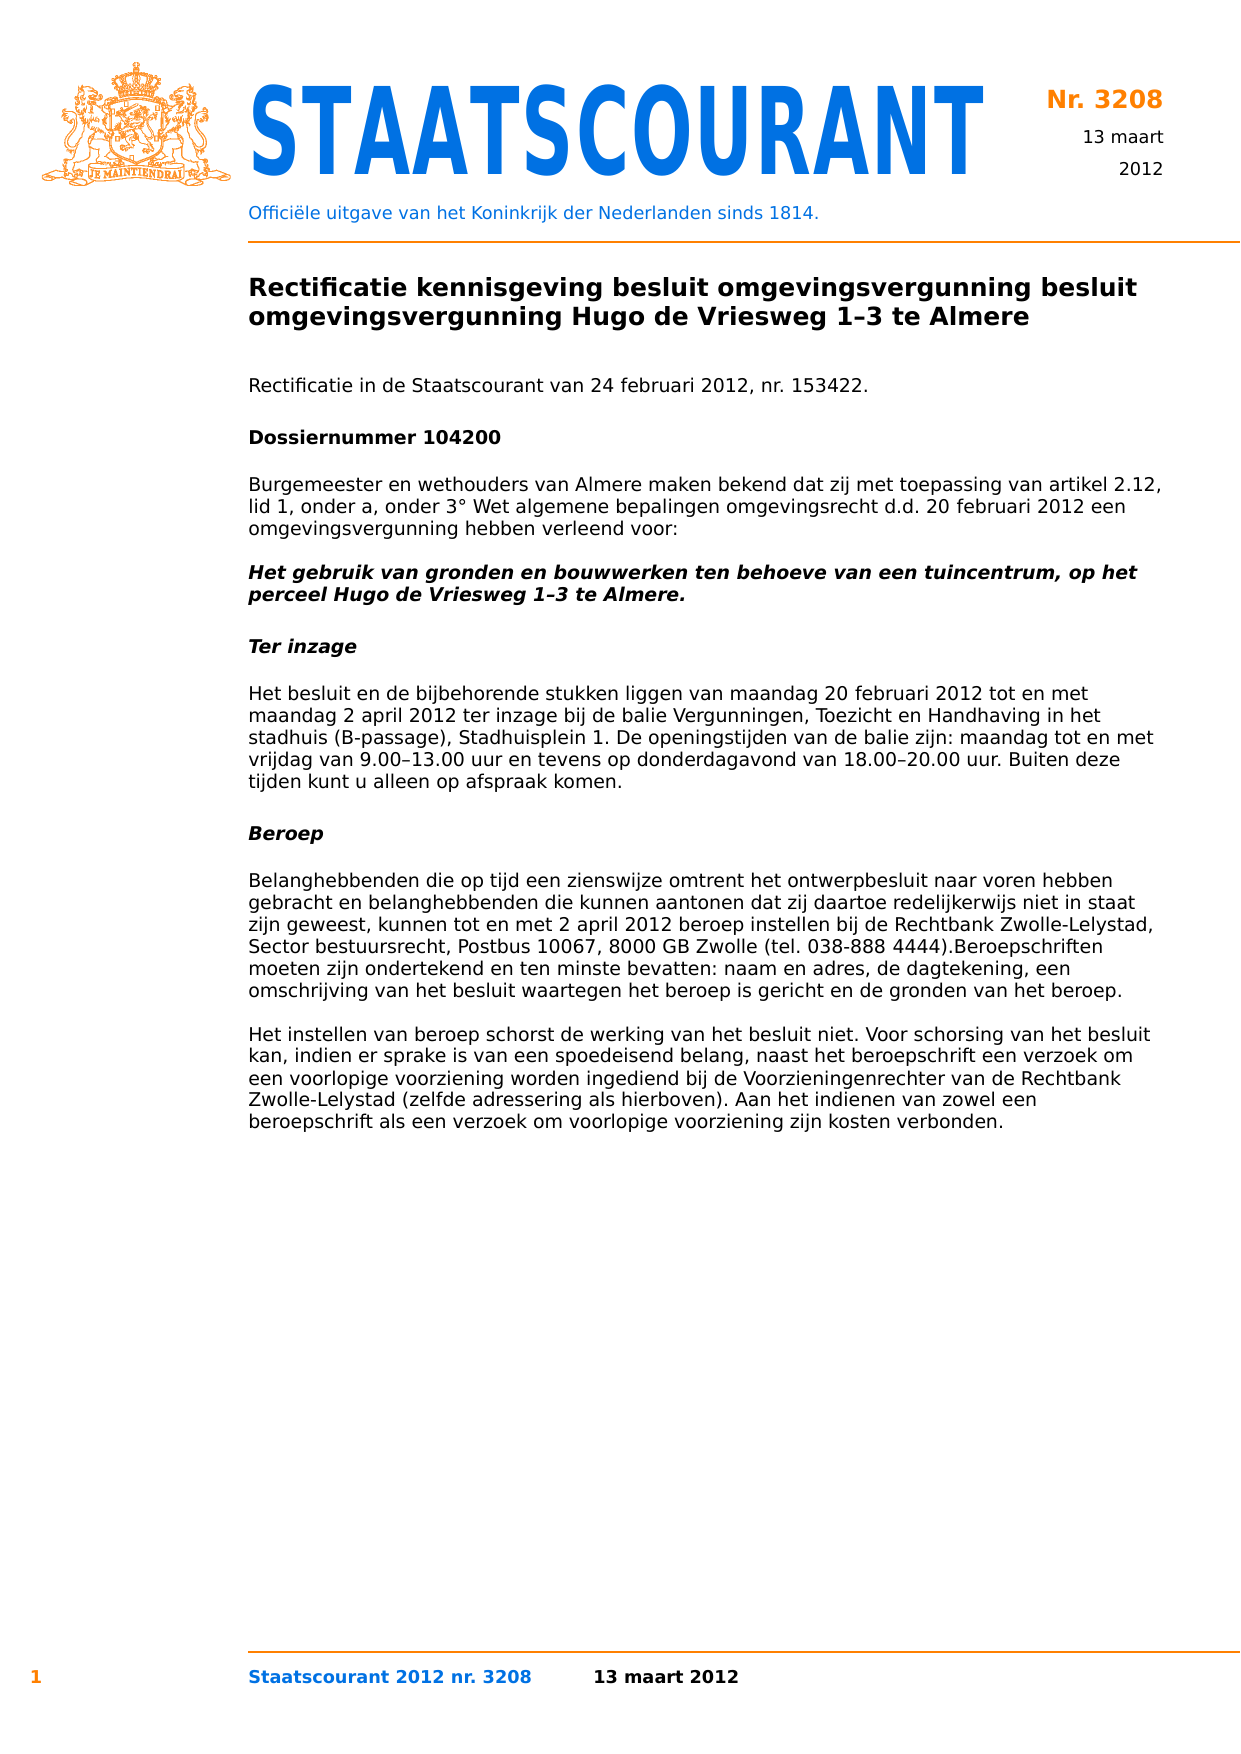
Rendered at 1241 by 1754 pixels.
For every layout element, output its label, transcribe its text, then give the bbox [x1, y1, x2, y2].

picture [41, 62, 231, 186]
table_header STAATSCOURANT [248, 62, 998, 203]
text Het gebruik van gronden en bouwwerken ten behoeve van een tuincentrum, op het perceel Hugo de Vriesweg 1–3 te Almere. [248, 562, 1163, 606]
text Rectificatie in de Staatscourant van 24 februari 2012, nr. 153422. [248, 375, 1163, 397]
table_header Nr. 3208 [998, 62, 1240, 121]
table_cell Officiële uitgave van het Koninkrijk der Nederlanden sinds 1814. [248, 203, 1240, 241]
subtitle Ter inzage [248, 636, 1163, 658]
text Burgemeester en wethouders van Almere maken bekend dat zij met toepassing van artikel 2.12, lid 1, onder a, onder 3° Wet algemene bepalingen omgevingsrecht d.d. 20 februari 2012 een omgevingsvergunning hebben verleend voor: [248, 474, 1163, 540]
subtitle Beroep [248, 823, 1163, 845]
subtitle Rectificatie kennisgeving besluit omgevingsvergunning besluit omgevingsvergunning Hugo de Vriesweg 1–3 te Almere [248, 273, 1163, 331]
table_header [25, 62, 248, 241]
table_cell 2012 [998, 153, 1240, 203]
text Belanghebbenden die op tijd een zienswijze omtrent het ontwerpbesluit naar voren hebben gebracht en belanghebbenden die kunnen aantonen dat zij daartoe redelijkerwijs niet in staat zijn geweest, kunnen tot en met 2 april 2012 beroep instellen bij de Rechtbank Zwolle-Lelystad, Sector bestuursrecht, Postbus 10067, 8000 GB Zwolle (tel. 038-888 4444).Beroepschriften moeten zijn ondertekend en ten minste bevatten: naam en adres, de dagtekening, een omschrijving van het besluit waartegen het beroep is gericht en de gronden van het beroep. [248, 870, 1163, 1002]
text Het instellen van beroep schorst de werking van het besluit niet. Voor schorsing van het besluit kan, indien er sprake is van een spoedeisend belang, naast het beroepschrift een verzoek om een voorlopige voorziening worden ingediend bij de Voorzieningenrechter van de Rechtbank Zwolle-Lelystad (zelfde adressering als hierboven). Aan het indienen van zowel een beroepschrift als een verzoek om voorlopige voorziening zijn kosten verbonden. [248, 1023, 1163, 1133]
subtitle Dossiernummer 104200 [248, 427, 1163, 449]
table_cell 13 maart [998, 121, 1240, 153]
text Het besluit en de bijbehorende stukken liggen van maandag 20 februari 2012 tot en met maandag 2 april 2012 ter inzage bij de balie Vergunningen, Toezicht en Handhaving in het stadhuis (B-passage), Stadhuisplein 1. De openingstijden van de balie zijn: maandag tot en met vrijdag van 9.00–13.00 uur en tevens op donderdagavond van 18.00–20.00 uur. Buiten deze tijden kunt u alleen op afspraak komen. [248, 683, 1163, 793]
